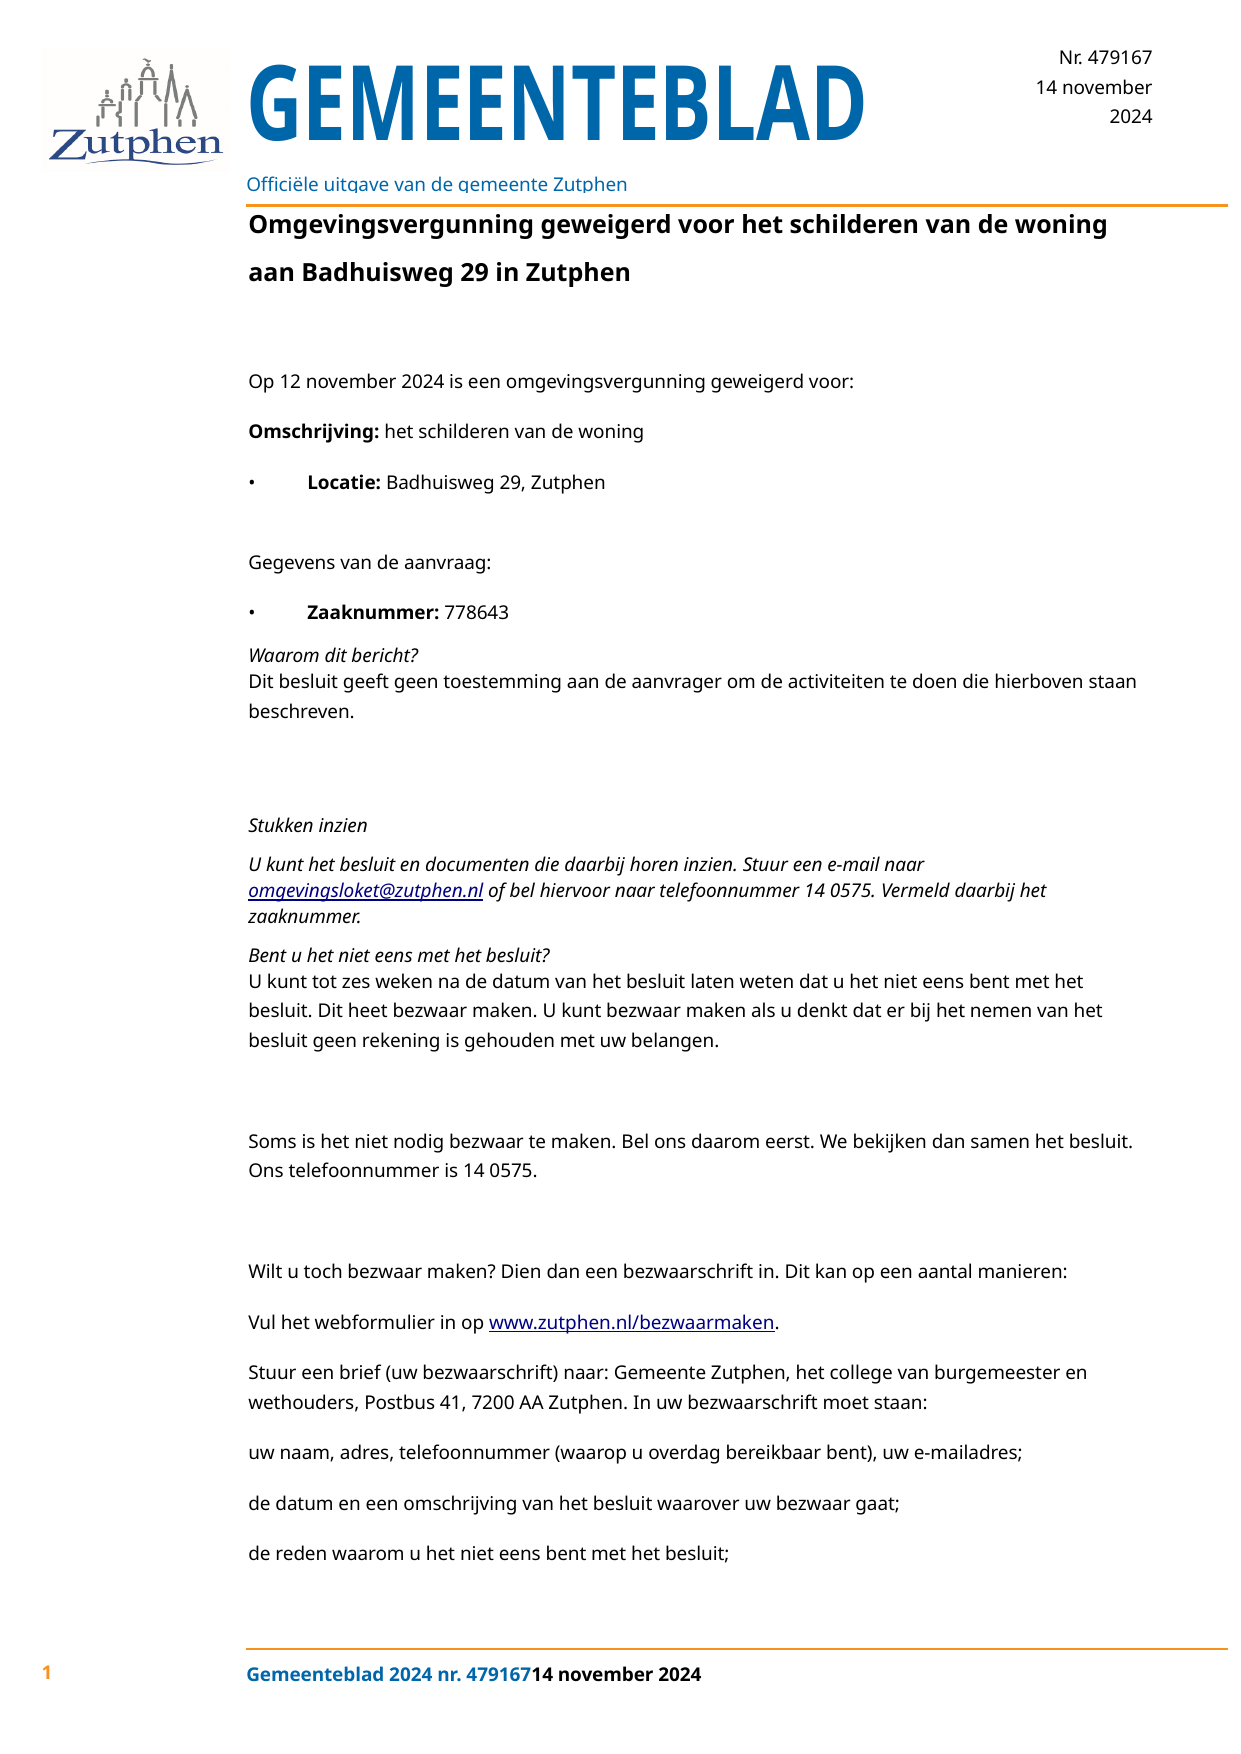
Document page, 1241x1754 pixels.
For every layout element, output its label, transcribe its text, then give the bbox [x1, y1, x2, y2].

list Locatie: Badhuisweg 29, Zutphen [248, 469, 1152, 495]
text de reden waarom u het niet eens bent met het besluit; [248, 1540, 1152, 1566]
text Omschrijving: het schilderen van de woning [248, 419, 1152, 444]
text Soms is het niet nodig bezwaar te maken. Bel ons daarom eerst. We bekijken dan samen het besluit. Ons telefoonnummer is 14 0575. [248, 1128, 1152, 1183]
text Bent u het niet eens met het besluit? [248, 942, 1152, 968]
text Stukken inzien [248, 812, 1152, 838]
list Zaaknummer: 778643 [248, 599, 1152, 625]
text Waarom dit bericht? [248, 643, 1152, 668]
text Op 12 november 2024 is een omgevingsvergunning geweigerd voor: [248, 368, 1152, 394]
text de datum en een omschrijving van het besluit waarover uw bezwaar gaat; [248, 1490, 1152, 1516]
text uw naam, adres, telefoonnummer (waarop u overdag bereikbaar bent), uw e-mailadres; [248, 1439, 1152, 1465]
text Stuur een brief (uw bezwaarschrift) naar: Gemeente Zutphen, het college van burgemeester en wethouders, Postbus 41, 7200 AA Zutphen. In uw bezwaarschrift moet staan: [248, 1359, 1152, 1415]
text U kunt het besluit en documenten die daarbij horen inzien. Stuur een e-mail naar omgevingsloket@zutphen.nl of bel hiervoor naar telefoonnummer 14 0575. Vermeld daarbij het zaaknummer. [248, 852, 1152, 929]
picture [41, 47, 231, 172]
text Vul het webformulier in op www.zutphen.nl/bezwaarmaken. [248, 1309, 1152, 1335]
text Dit besluit geeft geen toestemming aan de aanvrager om de activiteiten te doen die hierboven staan beschreven. [248, 668, 1152, 724]
text U kunt tot zes weken na de datum van het besluit laten weten dat u het niet eens bent met het besluit. Dit heet bezwaar maken. U kunt bezwaar maken als u denkt dat er bij het nemen van het besluit geen rekening is gehouden met uw belangen. [248, 968, 1152, 1053]
text Wilt u toch bezwaar maken? Dien dan een bezwaarschrift in. Dit kan op een aantal manieren: [248, 1258, 1152, 1284]
text Gegevens van de aanvraag: [248, 549, 1152, 575]
text Omgevingsvergunning geweigerd voor het schilderen van de woning aan Badhuisweg 29 in Zutphen [248, 207, 1152, 288]
